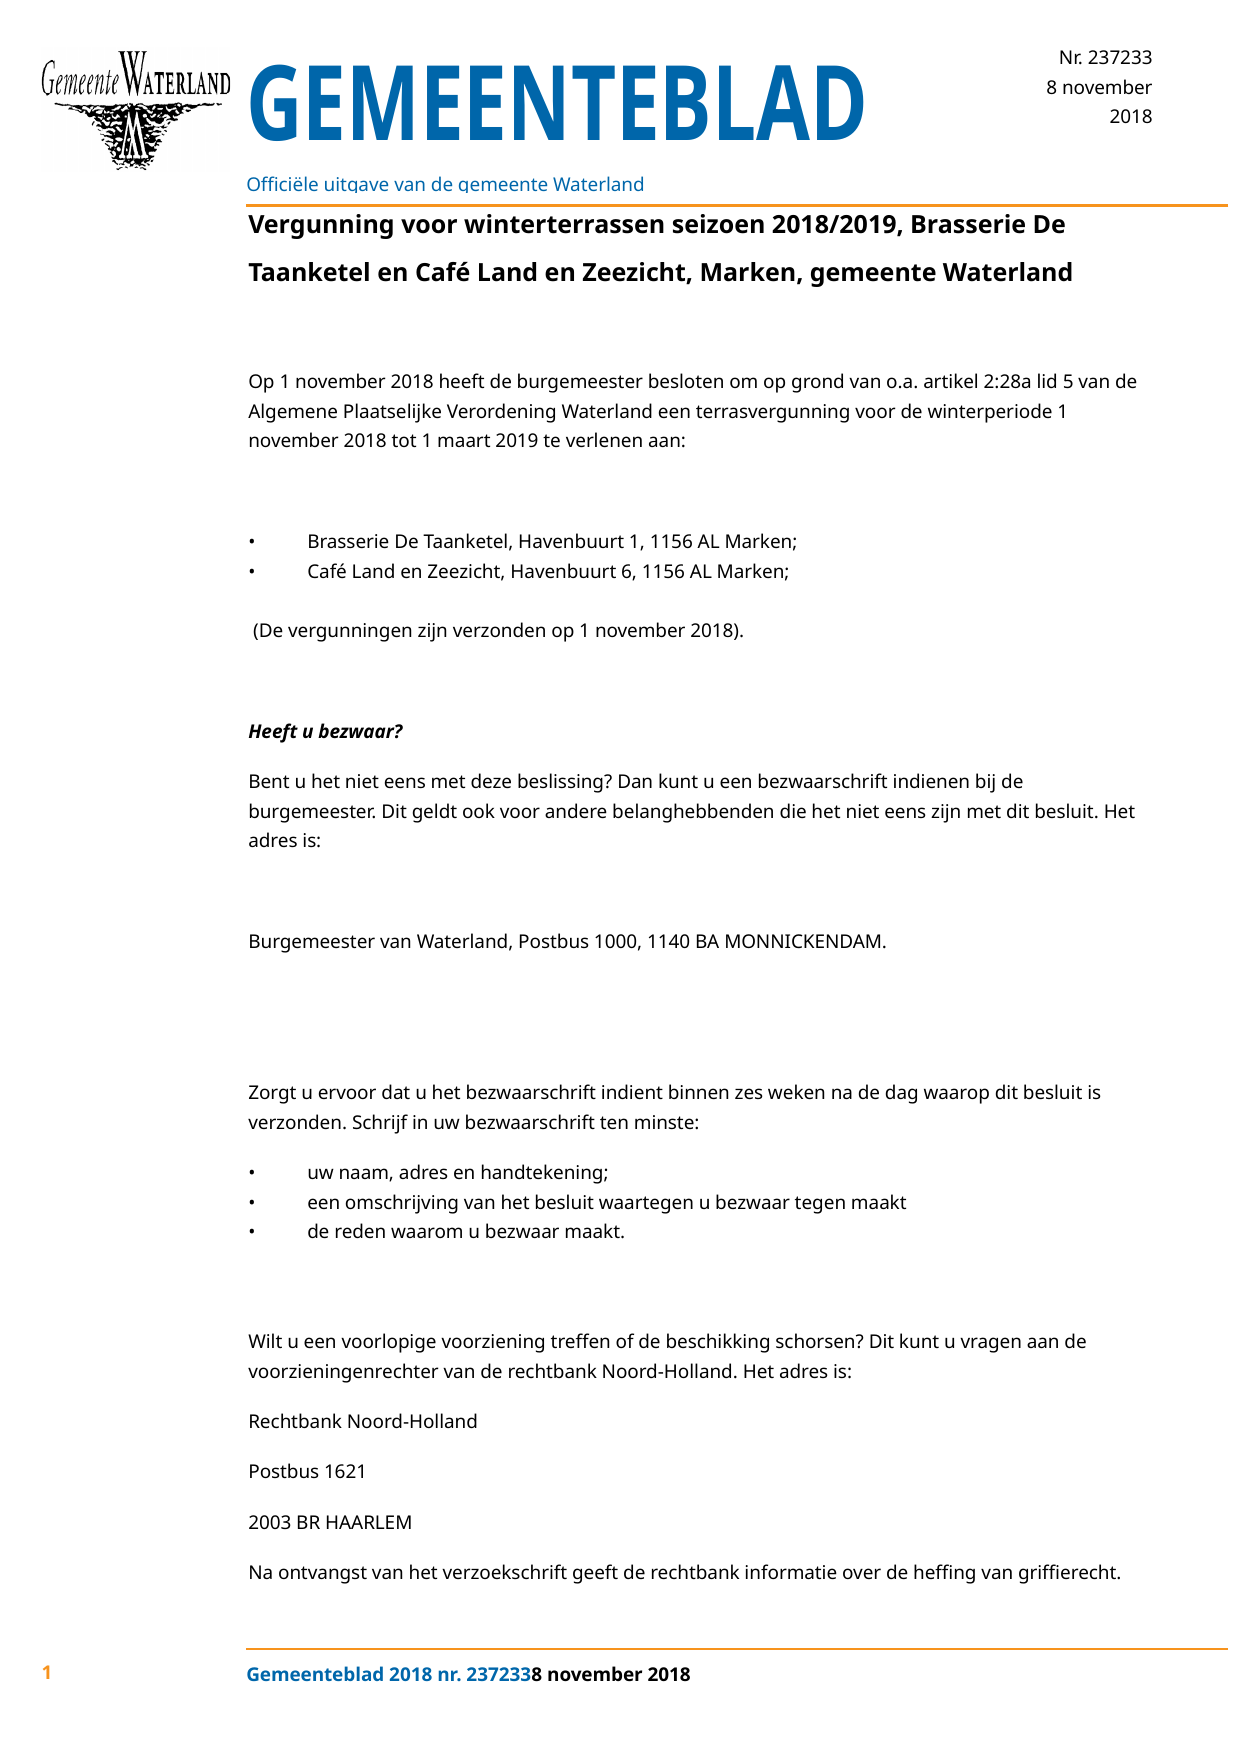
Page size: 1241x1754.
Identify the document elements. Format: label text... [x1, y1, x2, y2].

text (De vergunningen zijn verzonden op 1 november 2018). [248, 617, 1152, 643]
text Heeft u bezwaar? [248, 718, 1152, 744]
list een omschrijving van het besluit waartegen u bezwaar tegen maakt [248, 1189, 1152, 1215]
text Postbus 1621 [248, 1459, 1152, 1484]
list de reden waarom u bezwaar maakt. [248, 1219, 1152, 1244]
text Rechtbank Noord-Holland [248, 1408, 1152, 1434]
list uw naam, adres en handtekening; [248, 1159, 1152, 1185]
text Op 1 november 2018 heeft de burgemeester besloten om op grond van o.a. artikel 2:28a lid 5 van de Algemene Plaatselijke Verordening Waterland een terrasvergunning voor de winterperiode 1 november 2018 tot 1 maart 2019 te verlenen aan: [248, 368, 1152, 453]
text Bent u het niet eens met deze beslissing? Dan kunt u een bezwaarschrift indienen bij de burgemeester. Dit geldt ook voor andere belanghebbenden die het niet eens zijn met dit besluit. Het adres is: [248, 768, 1152, 853]
text Vergunning voor winterterrassen seizoen 2018/2019, Brasserie De Taanketel en Café Land en Zeezicht, Marken, gemeente Waterland [248, 207, 1152, 288]
list Brasserie De Taanketel, Havenbuurt 1, 1156 AL Marken; [248, 528, 1152, 554]
text Zorgt u ervoor dat u het bezwaarschrift indient binnen zes weken na de dag waarop dit besluit is verzonden. Schrijf in uw bezwaarschrift ten minste: [248, 1079, 1152, 1135]
list Café Land en Zeezicht, Havenbuurt 6, 1156 AL Marken; [248, 558, 1152, 584]
picture [41, 47, 231, 172]
text Burgemeester van Waterland, Postbus 1000, 1140 BA MONNICKENDAM. [248, 928, 1152, 954]
text 2003 BR HAARLEM [248, 1509, 1152, 1535]
text Na ontvangst van het verzoekschrift geeft de rechtbank informatie over de heffing van griffierecht. [248, 1559, 1152, 1585]
text Wilt u een voorlopige voorziening treffen of de beschikking schorsen? Dit kunt u vragen aan de voorzieningenrechter van de rechtbank Noord-Holland. Het adres is: [248, 1328, 1152, 1384]
